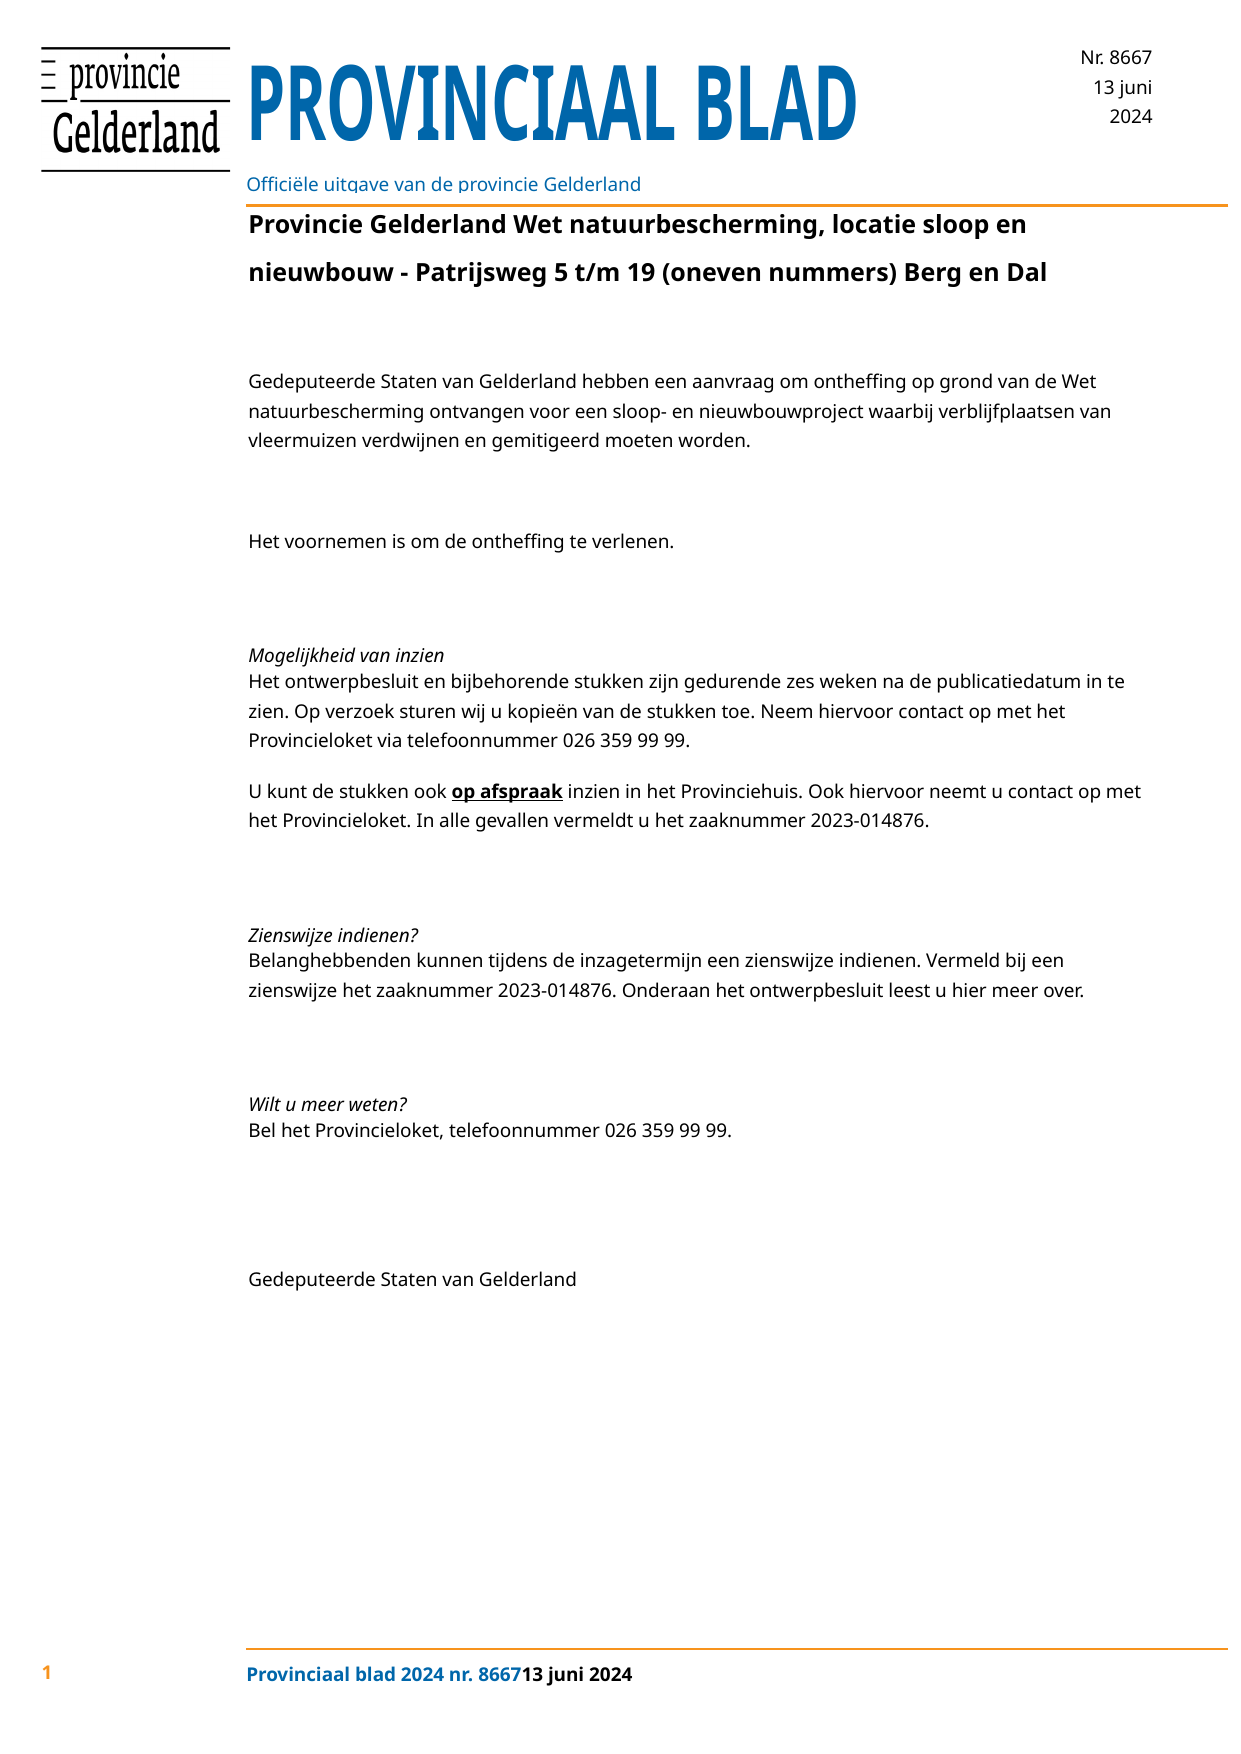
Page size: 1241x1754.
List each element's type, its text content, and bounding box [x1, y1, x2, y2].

text Het voornemen is om de ontheffing te verlenen. [248, 528, 1152, 554]
text Het ontwerpbesluit en bijbehorende stukken zijn gedurende zes weken na de publicatiedatum in te zien. Op verzoek sturen wij u kopieën van de stukken toe. Neem hiervoor contact op met het Provincieloket via telefoonnummer 026 359 99 99. [248, 668, 1152, 753]
text Provincie Gelderland Wet natuurbescherming, locatie sloop en nieuwbouw - Patrijsweg 5 t/m 19 (oneven nummers) Berg en Dal [248, 207, 1152, 288]
text Wilt u meer weten? [248, 1092, 1152, 1117]
text Belanghebbenden kunnen tijdens de inzagetermijn een zienswijze indienen. Vermeld bij een zienswijze het zaaknummer 2023-014876. Onderaan het ontwerpbesluit leest u hier meer over. [248, 948, 1152, 1003]
text Gedeputeerde Staten van Gelderland [248, 1266, 1152, 1292]
text Bel het Provincieloket, telefoonnummer 026 359 99 99. [248, 1117, 1152, 1143]
text Gedeputeerde Staten van Gelderland hebben een aanvraag om ontheffing op grond van de Wet natuurbescherming ontvangen voor een sloop- en nieuwbouwproject waarbij verblijfplaatsen van vleermuizen verdwijnen en gemitigeerd moeten worden. [248, 368, 1152, 453]
text Mogelijkheid van inzien [248, 643, 1152, 668]
picture [41, 47, 231, 172]
text Zienswijze indienen? [248, 922, 1152, 948]
text U kunt de stukken ook op afspraak inzien in het Provinciehuis. Ook hiervoor neemt u contact op met het Provincieloket. In alle gevallen vermeldt u het zaaknummer 2023-014876. [248, 778, 1152, 833]
